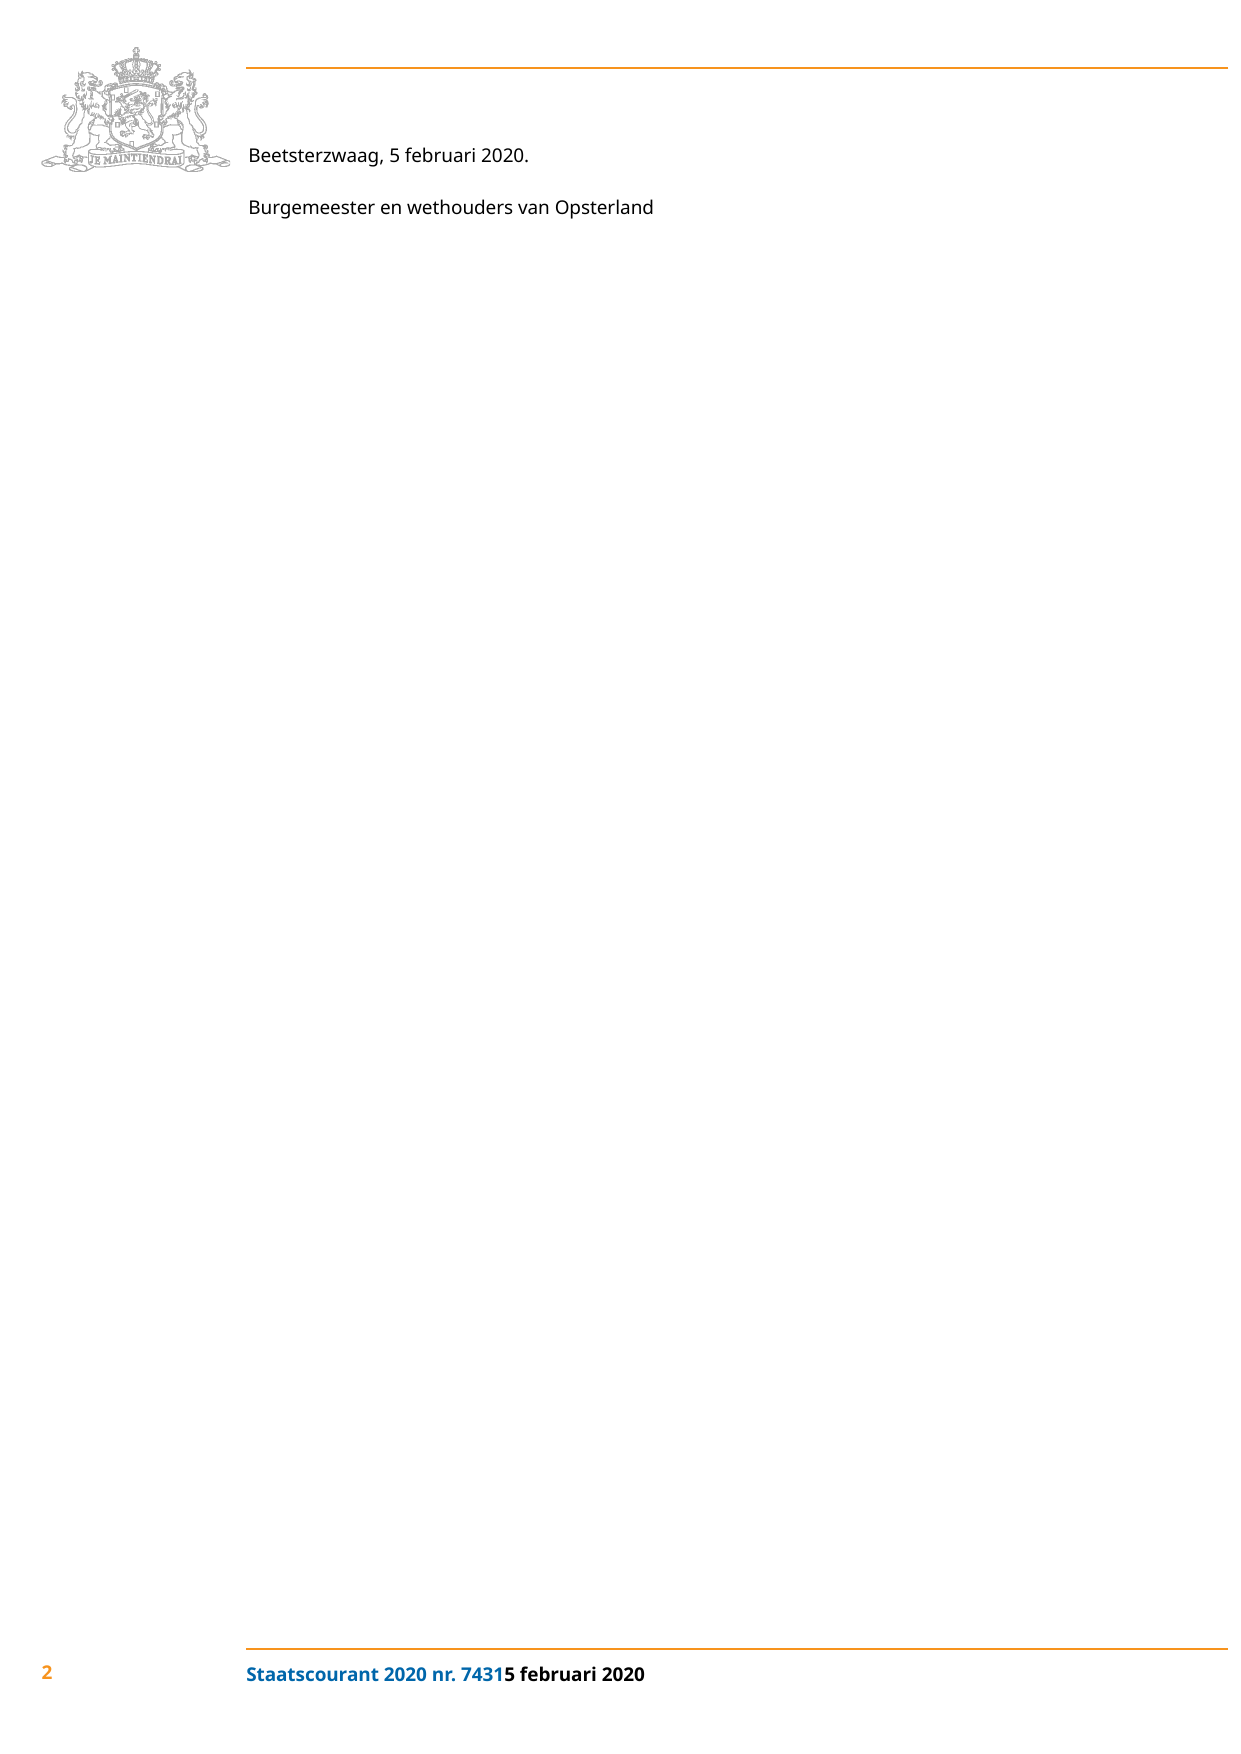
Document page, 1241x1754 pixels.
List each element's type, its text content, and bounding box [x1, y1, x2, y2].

text Beetsterzwaag, 5 februari 2020. [248, 143, 1152, 168]
picture [41, 47, 231, 172]
text Burgemeester en wethouders van Opsterland [248, 194, 1152, 220]
